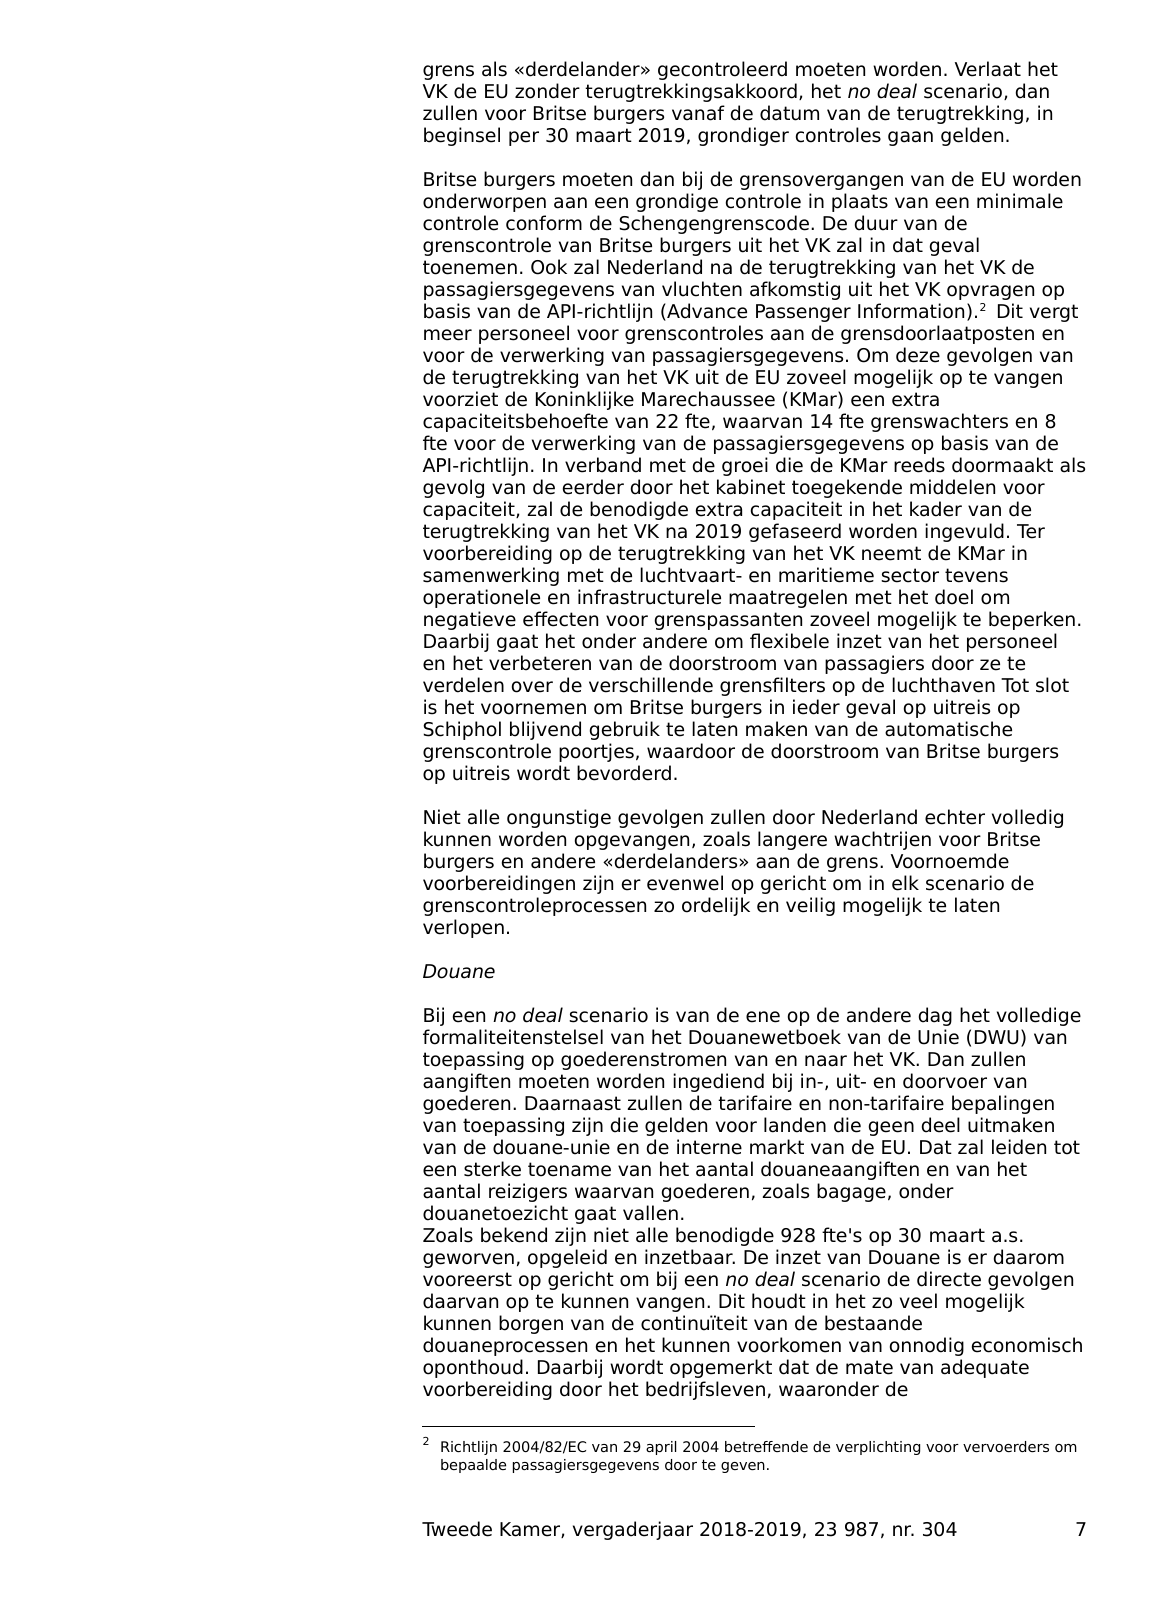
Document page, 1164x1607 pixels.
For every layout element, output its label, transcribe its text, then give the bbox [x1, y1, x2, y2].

subtitle Douane [422, 961, 1087, 983]
text Richtlijn 2004/82/EC van 29 april 2004 betreffende de verplichting voor vervoerders om bepaalde passagiersgegevens door te geven. [422, 1435, 1087, 1474]
text Britse burgers moeten dan bij de grensovergangen van de EU worden onderworpen aan een grondige controle in plaats van een minimale controle conform de Schengengrenscode. De duur van de grenscontrole van Britse burgers uit het VK zal in dat geval toenemen. Ook zal Nederland na de terugtrekking van het VK de passagiersgegevens van vluchten afkomstig uit het VK opvragen op basis van de API-richtlijn (Advance Passenger Information). Dit vergt meer personeel voor grenscontroles aan de grensdoorlaatposten en voor de verwerking van passagiersgegevens. Om deze gevolgen van de terugtrekking van het VK uit de EU zoveel mogelijk op te vangen voorziet de Koninklijke Marechaussee (KMar) een extra capaciteitsbehoefte van 22 fte, waarvan 14 fte grenswachters en 8 fte voor de verwerking van de passagiersgegevens op basis van de API-richtlijn. In verband met de groei die de KMar reeds doormaakt als gevolg van de eerder door het kabinet toegekende middelen voor capaciteit, zal de benodigde extra capaciteit in het kader van de terugtrekking van het VK na 2019 gefaseerd worden ingevuld. Ter voorbereiding op de terugtrekking van het VK neemt de KMar in samenwerking met de luchtvaart- en maritieme sector tevens operationele en infrastructurele maatregelen met het doel om negatieve effecten voor grenspassanten zoveel mogelijk te beperken. Daarbij gaat het onder andere om flexibele inzet van het personeel en het verbeteren van de doorstroom van passagiers door ze te verdelen over de verschillende grensfilters op de luchthaven Tot slot is het voornemen om Britse burgers in ieder geval op uitreis op Schiphol blijvend gebruik te laten maken van de automatische grenscontrole poortjes, waardoor de doorstroom van Britse burgers op uitreis wordt bevorderd. [422, 169, 1087, 784]
text Niet alle ongunstige gevolgen zullen door Nederland echter volledig kunnen worden opgevangen, zoals langere wachtrijen voor Britse burgers en andere «derdelanders» aan de grens. Voornoemde voorbereidingen zijn er evenwel op gericht om in elk scenario de grenscontroleprocessen zo ordelijk en veilig mogelijk te laten verlopen. [422, 807, 1087, 939]
text grens als «derdelander» gecontroleerd moeten worden. Verlaat het VK de EU zonder terugtrekkingsakkoord, het no deal scenario, dan zullen voor Britse burgers vanaf de datum van de terugtrekking, in beginsel per 30 maart 2019, grondiger controles gaan gelden. [422, 59, 1087, 147]
text Zoals bekend zijn niet alle benodigde 928 fte's op 30 maart a.s. geworven, opgeleid en inzetbaar. De inzet van Douane is er daarom vooreerst op gericht om bij een no deal scenario de directe gevolgen daarvan op te kunnen vangen. Dit houdt in het zo veel mogelijk kunnen borgen van de continuïteit van de bestaande douaneprocessen en het kunnen voorkomen van onnodig economisch oponthoud. Daarbij wordt opgemerkt dat de mate van adequate voorbereiding door het bedrijfsleven, waaronder de [422, 1225, 1087, 1401]
text Bij een no deal scenario is van de ene op de andere dag het volledige formaliteitenstelsel van het Douanewetboek van de Unie (DWU) van toepassing op goederenstromen van en naar het VK. Dan zullen aangiften moeten worden ingediend bij in-, uit- en doorvoer van goederen. Daarnaast zullen de tarifaire en non-tarifaire bepalingen van toepassing zijn die gelden voor landen die geen deel uitmaken van de douane-unie en de interne markt van de EU. Dat zal leiden tot een sterke toename van het aantal douaneaangiften en van het aantal reizigers waarvan goederen, zoals bagage, onder douanetoezicht gaat vallen. [422, 1005, 1087, 1225]
